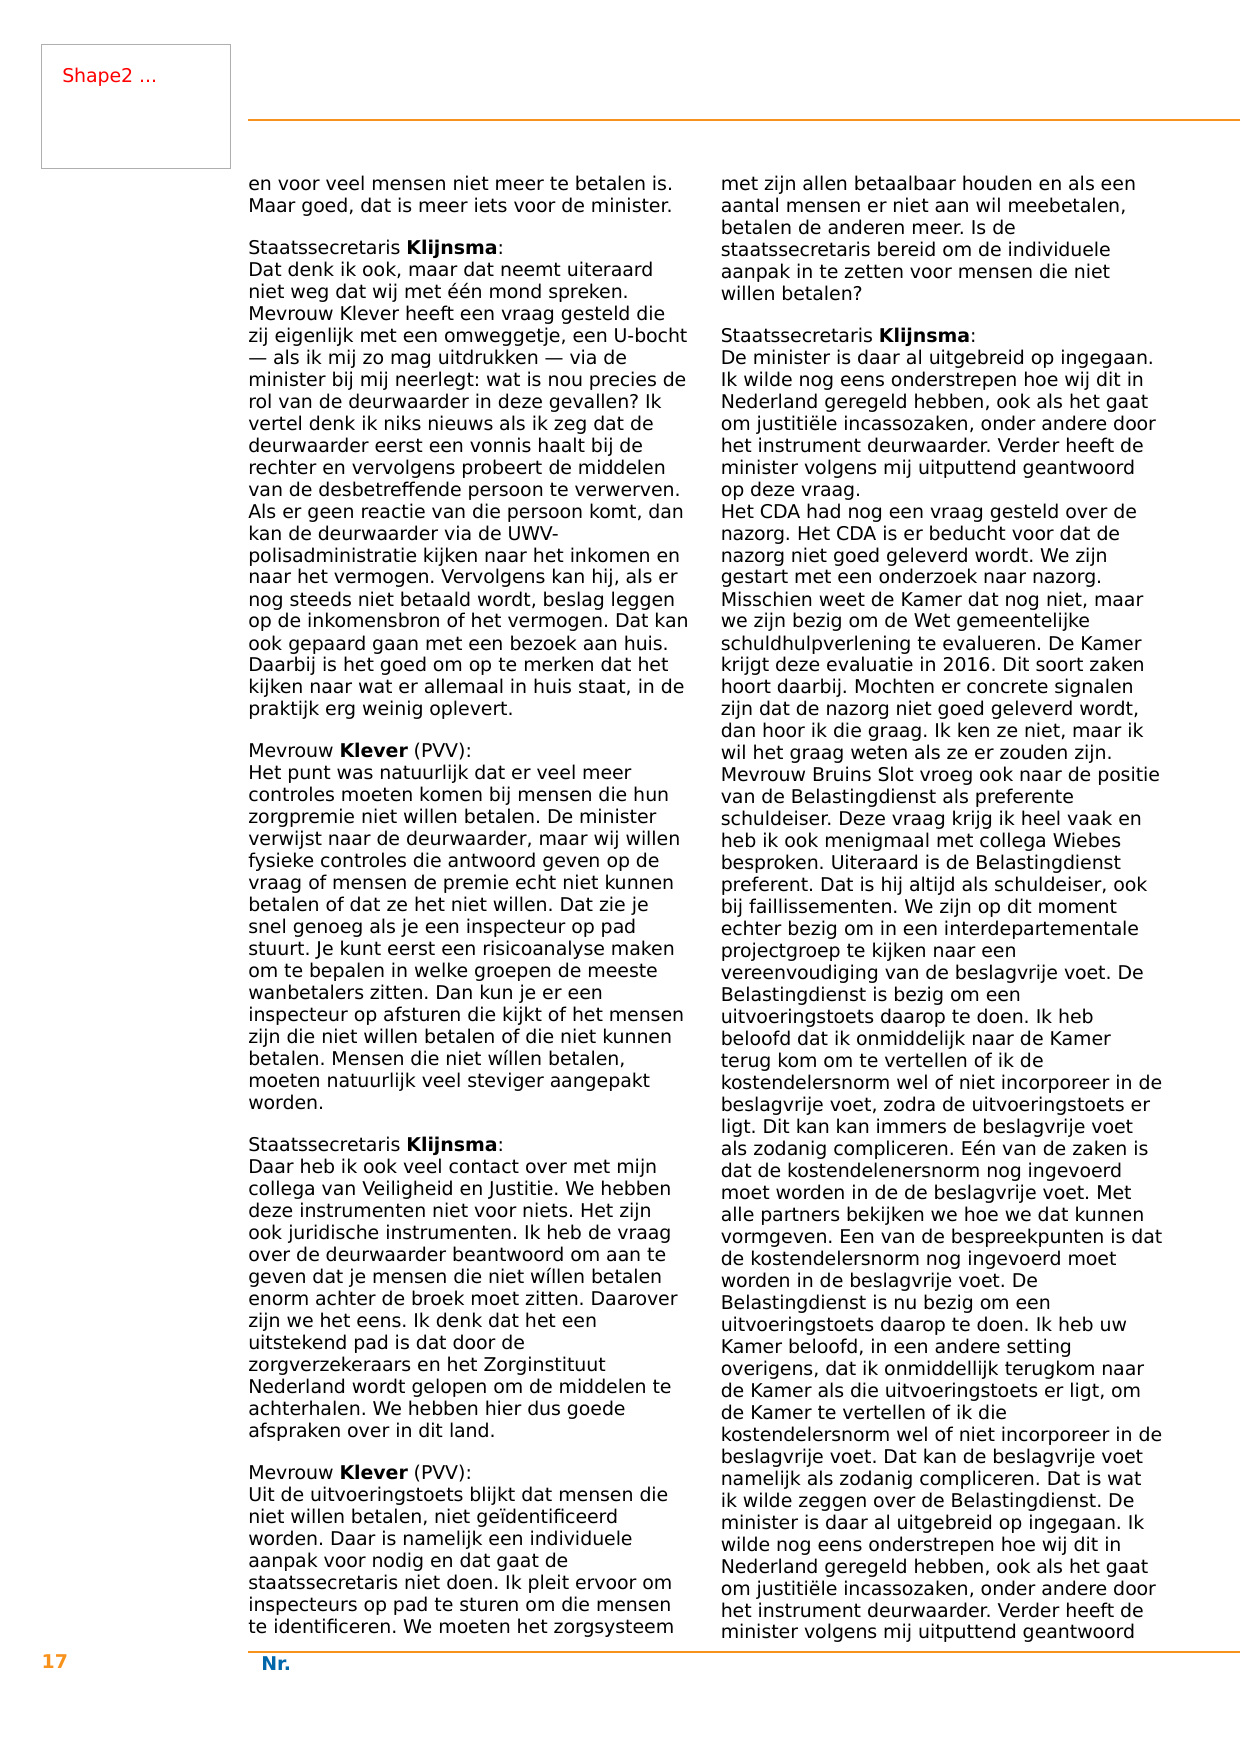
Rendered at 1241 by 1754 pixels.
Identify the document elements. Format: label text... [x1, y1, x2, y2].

text en voor veel mensen niet meer te betalen is. Maar goed, dat is meer iets voor de minister. [248, 173, 691, 217]
text Dat denk ik ook, maar dat neemt uiteraard niet weg dat wij met één mond spreken. [248, 259, 691, 303]
text Mevrouw Klever (PVV): [248, 740, 691, 762]
text Daar heb ik ook veel contact over met mijn collega van Veiligheid en Justitie. We hebben deze instrumenten niet voor niets. Het zijn ook juridische instrumenten. Ik heb de vraag over de deurwaarder beantwoord om aan te geven dat je mensen die niet wíllen betalen enorm achter de broek moet zitten. Daarover zijn we het eens. Ik denk dat het een uitstekend pad is dat door de zorgverzekeraars en het Zorginstituut Nederland wordt gelopen om de middelen te achterhalen. We hebben hier dus goede afspraken over in dit land. [248, 1156, 691, 1442]
text De minister is daar al uitgebreid op ingegaan. Ik wilde nog eens onderstrepen hoe wij dit in Nederland geregeld hebben, ook als het gaat om justitiële incassozaken, onder andere door het instrument deurwaarder. Verder heeft de minister volgens mij uitputtend geantwoord op deze vraag. [721, 347, 1163, 501]
text Mevrouw Bruins Slot vroeg ook naar de positie van de Belastingdienst als preferente schuldeiser. Deze vraag krijg ik heel vaak en heb ik ook menigmaal met collega Wiebes besproken. Uiteraard is de Belastingdienst preferent. Dat is hij altijd als schuldeiser, ook bij faillissementen. We zijn op dit moment echter bezig om in een interdepartementale projectgroep te kijken naar een vereenvoudiging van de beslagvrije voet. De Belastingdienst is bezig om een uitvoeringstoets daarop te doen. Ik heb beloofd dat ik onmiddelijk naar de Kamer terug kom om te vertellen of ik de kostendelersnorm wel of niet incorporeer in de beslagvrije voet, zodra de uitvoeringstoets er ligt. Dit kan kan immers de beslagvrije voet als zodanig compliceren. Eén van de zaken is dat de kostendelenersnorm nog ingevoerd moet worden in de de beslagvrije voet. Met alle partners bekijken we hoe we dat kunnen vormgeven. Een van de bespreekpunten is dat de kostendelersnorm nog ingevoerd moet worden in de beslagvrije voet. De Belastingdienst is nu bezig om een uitvoeringstoets daarop te doen. Ik heb uw Kamer beloofd, in een andere setting overigens, dat ik onmiddellijk terugkom naar de Kamer als die uitvoeringstoets er ligt, om de Kamer te vertellen of ik die kostendelersnorm wel of niet incorporeer in de beslagvrije voet. Dat kan de beslagvrije voet namelijk als zodanig compliceren. Dat is wat ik wilde zeggen over de Belastingdienst. De minister is daar al uitgebreid op ingegaan. Ik wilde nog eens onderstrepen hoe wij dit in Nederland geregeld hebben, ook als het gaat om justitiële incassozaken, onder andere door het instrument deurwaarder. Verder heeft de minister volgens mij uitputtend geantwoord [721, 764, 1163, 1643]
text Staatssecretaris Klijnsma: [721, 325, 1163, 347]
text Mevrouw Klever (PVV): [248, 1462, 691, 1484]
text Staatssecretaris Klijnsma: [248, 237, 691, 259]
text Het punt was natuurlijk dat er veel meer controles moeten komen bij mensen die hun zorgpremie niet willen betalen. De minister verwijst naar de deurwaarder, maar wij willen fysieke controles die antwoord geven op de vraag of mensen de premie echt niet kunnen betalen of dat ze het niet willen. Dat zie je snel genoeg als je een inspecteur op pad stuurt. Je kunt eerst een risicoanalyse maken om te bepalen in welke groepen de meeste wanbetalers zitten. Dan kun je er een inspecteur op afsturen die kijkt of het mensen zijn die niet willen betalen of die niet kunnen betalen. Mensen die niet wíllen betalen, moeten natuurlijk veel steviger aangepakt worden. [248, 762, 691, 1114]
text met zijn allen betaalbaar houden en als een aantal mensen er niet aan wil meebetalen, betalen de anderen meer. Is de staatssecretaris bereid om de individuele aanpak in te zetten voor mensen die niet willen betalen? [721, 173, 1163, 305]
text Uit de uitvoeringstoets blijkt dat mensen die niet willen betalen, niet geïdentificeerd worden. Daar is namelijk een individuele aanpak voor nodig en dat gaat de staatssecretaris niet doen. Ik pleit ervoor om inspecteurs op pad te sturen om die mensen te identificeren. We moeten het zorgsysteem [248, 1484, 691, 1637]
text Het CDA had nog een vraag gesteld over de nazorg. Het CDA is er beducht voor dat de nazorg niet goed geleverd wordt. We zijn gestart met een onderzoek naar nazorg. Misschien weet de Kamer dat nog niet, maar we zijn bezig om de Wet gemeentelijke schuldhulpverlening te evalueren. De Kamer krijgt deze evaluatie in 2016. Dit soort zaken hoort daarbij. Mochten er concrete signalen zijn dat de nazorg niet goed geleverd wordt, dan hoor ik die graag. Ik ken ze niet, maar ik wil het graag weten als ze er zouden zijn. [721, 501, 1163, 764]
text Staatssecretaris Klijnsma: [248, 1134, 691, 1156]
text Mevrouw Klever heeft een vraag gesteld die zij eigenlijk met een omweggetje, een U-bocht — als ik mij zo mag uitdrukken — via de minister bij mij neerlegt: wat is nou precies de rol van de deurwaarder in deze gevallen? Ik vertel denk ik niks nieuws als ik zeg dat de deurwaarder eerst een vonnis haalt bij de rechter en vervolgens probeert de middelen van de desbetreffende persoon te verwerven. Als er geen reactie van die persoon komt, dan kan de deurwaarder via de UWV-polisadministratie kijken naar het inkomen en naar het vermogen. Vervolgens kan hij, als er nog steeds niet betaald wordt, beslag leggen op de inkomensbron of het vermogen. Dat kan ook gepaard gaan met een bezoek aan huis. Daarbij is het goed om op te merken dat het kijken naar wat er allemaal in huis staat, in de praktijk erg weinig oplevert. [248, 303, 691, 720]
